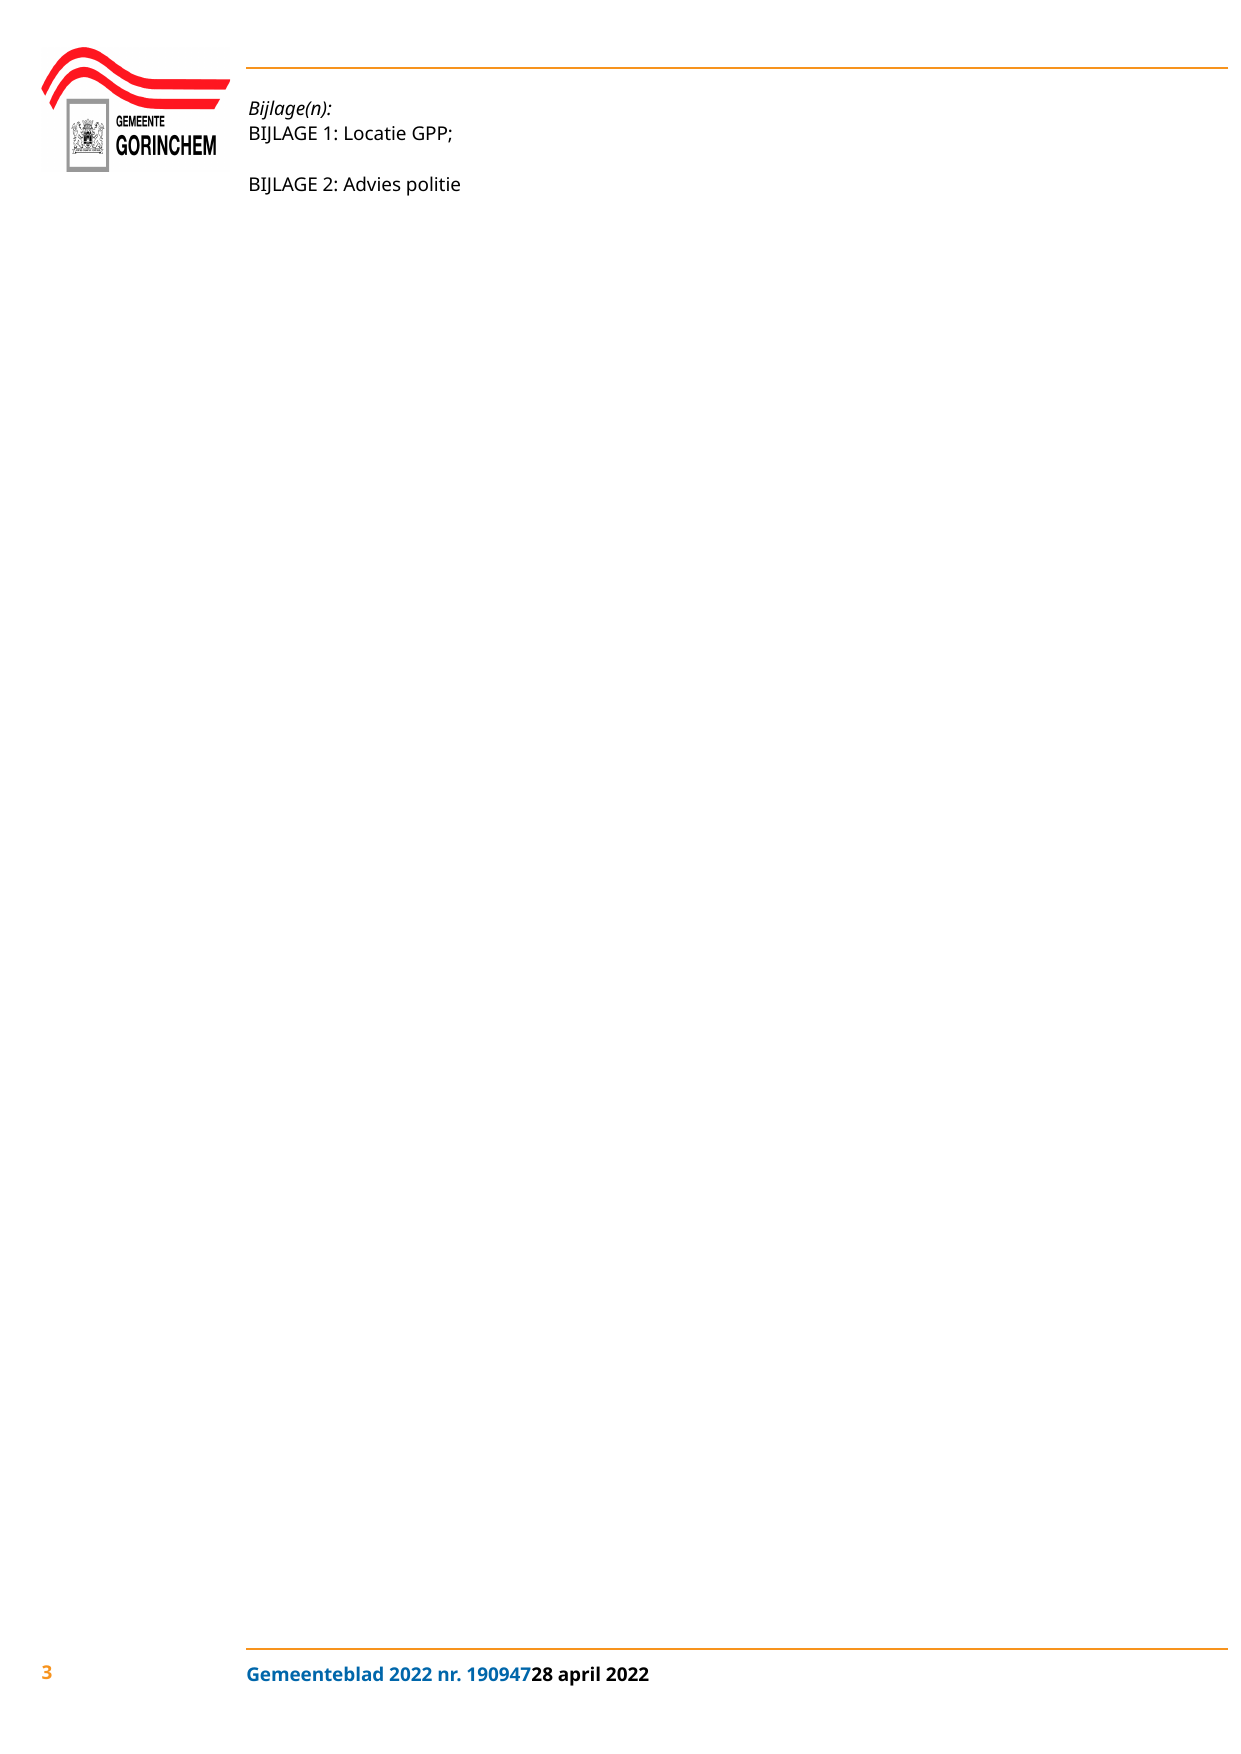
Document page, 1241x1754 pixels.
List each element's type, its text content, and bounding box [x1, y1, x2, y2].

text BIJLAGE 1: Locatie GPP; [248, 121, 1152, 146]
text BIJLAGE 2: Advies politie [248, 171, 1152, 197]
text Bijlage(n): [248, 95, 1152, 121]
picture [41, 47, 231, 172]
